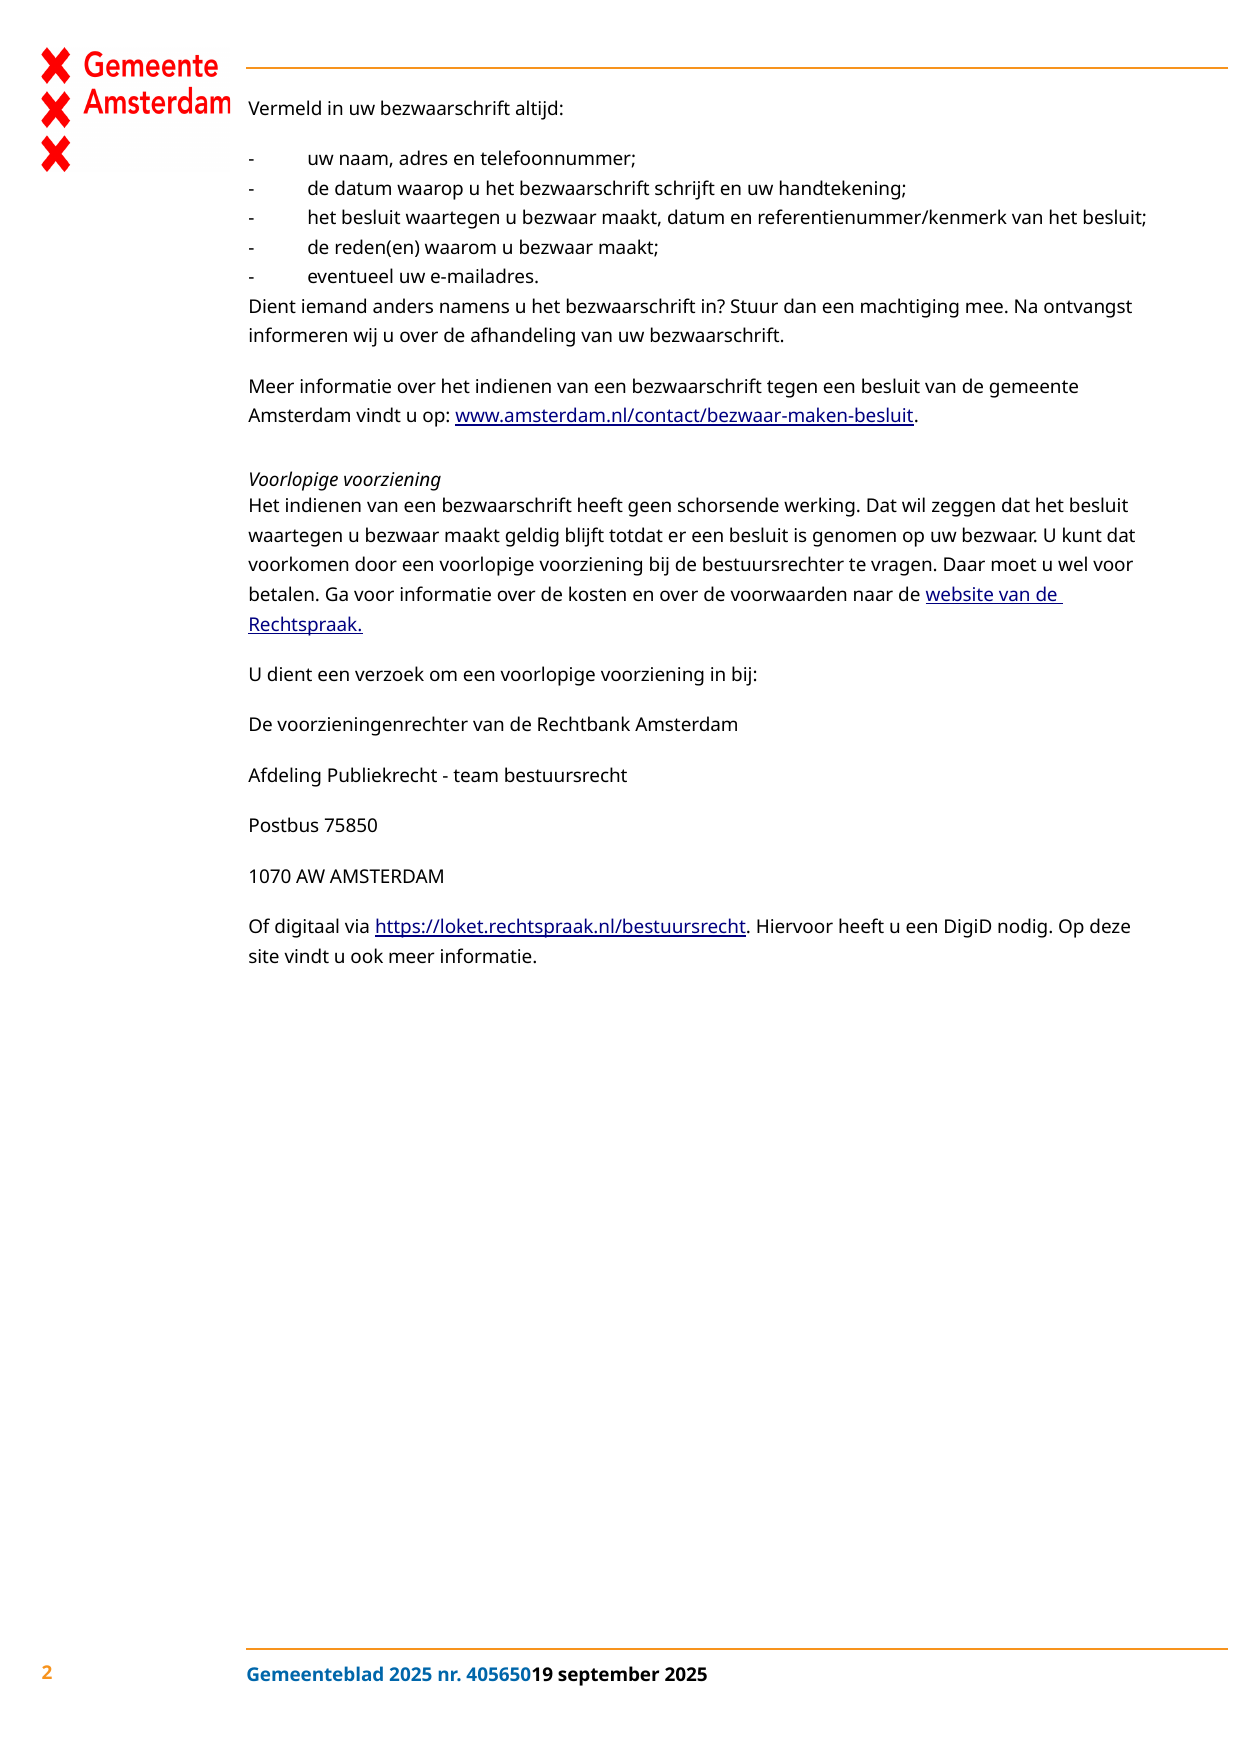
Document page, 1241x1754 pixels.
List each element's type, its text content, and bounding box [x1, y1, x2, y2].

text Vermeld in uw bezwaarschrift altijd: [248, 95, 1152, 121]
text Voorlopige voorziening [248, 467, 1152, 492]
text Meer informatie over het indienen van een bezwaarschrift tegen een besluit van de gemeente Amsterdam vindt u op: www.amsterdam.nl/contact/bezwaar-maken-besluit. [248, 373, 1152, 428]
text 1070 AW AMSTERDAM [248, 863, 1152, 888]
list de reden(en) waarom u bezwaar maakt; [248, 234, 1152, 260]
text Postbus 75850 [248, 812, 1152, 838]
text Dient iemand anders namens u het bezwaarschrift in? Stuur dan een machtiging mee. Na ontvangst informeren wij u over de afhandeling van uw bezwaarschrift. [248, 293, 1152, 348]
list het besluit waartegen u bezwaar maakt, datum en referentienummer/kenmerk van het besluit; [248, 204, 1152, 230]
list uw naam, adres en telefoonnummer; [248, 145, 1152, 171]
picture [41, 47, 231, 172]
list eventueel uw e-mailadres. [248, 263, 1152, 289]
text Of digitaal via https://loket.rechtspraak.nl/bestuursrecht. Hiervoor heeft u een DigiD nodig. Op deze site vindt u ook meer informatie. [248, 913, 1152, 968]
text Afdeling Publiekrecht - team bestuursrecht [248, 762, 1152, 788]
text U dient een verzoek om een voorlopige voorziening in bij: [248, 661, 1152, 687]
text De voorzieningenrechter van de Rechtbank Amsterdam [248, 712, 1152, 737]
text Het indienen van een bezwaarschrift heeft geen schorsende werking. Dat wil zeggen dat het besluit waartegen u bezwaar maakt geldig blijft totdat er een besluit is genomen op uw bezwaar. U kunt dat voorkomen door een voorlopige voorziening bij de bestuursrechter te vragen. Daar moet u wel voor betalen. Ga voor informatie over de kosten en over de voorwaarden naar de website van de Rechtspraak. [248, 492, 1152, 636]
list de datum waarop u het bezwaarschrift schrijft en uw handtekening; [248, 175, 1152, 201]
